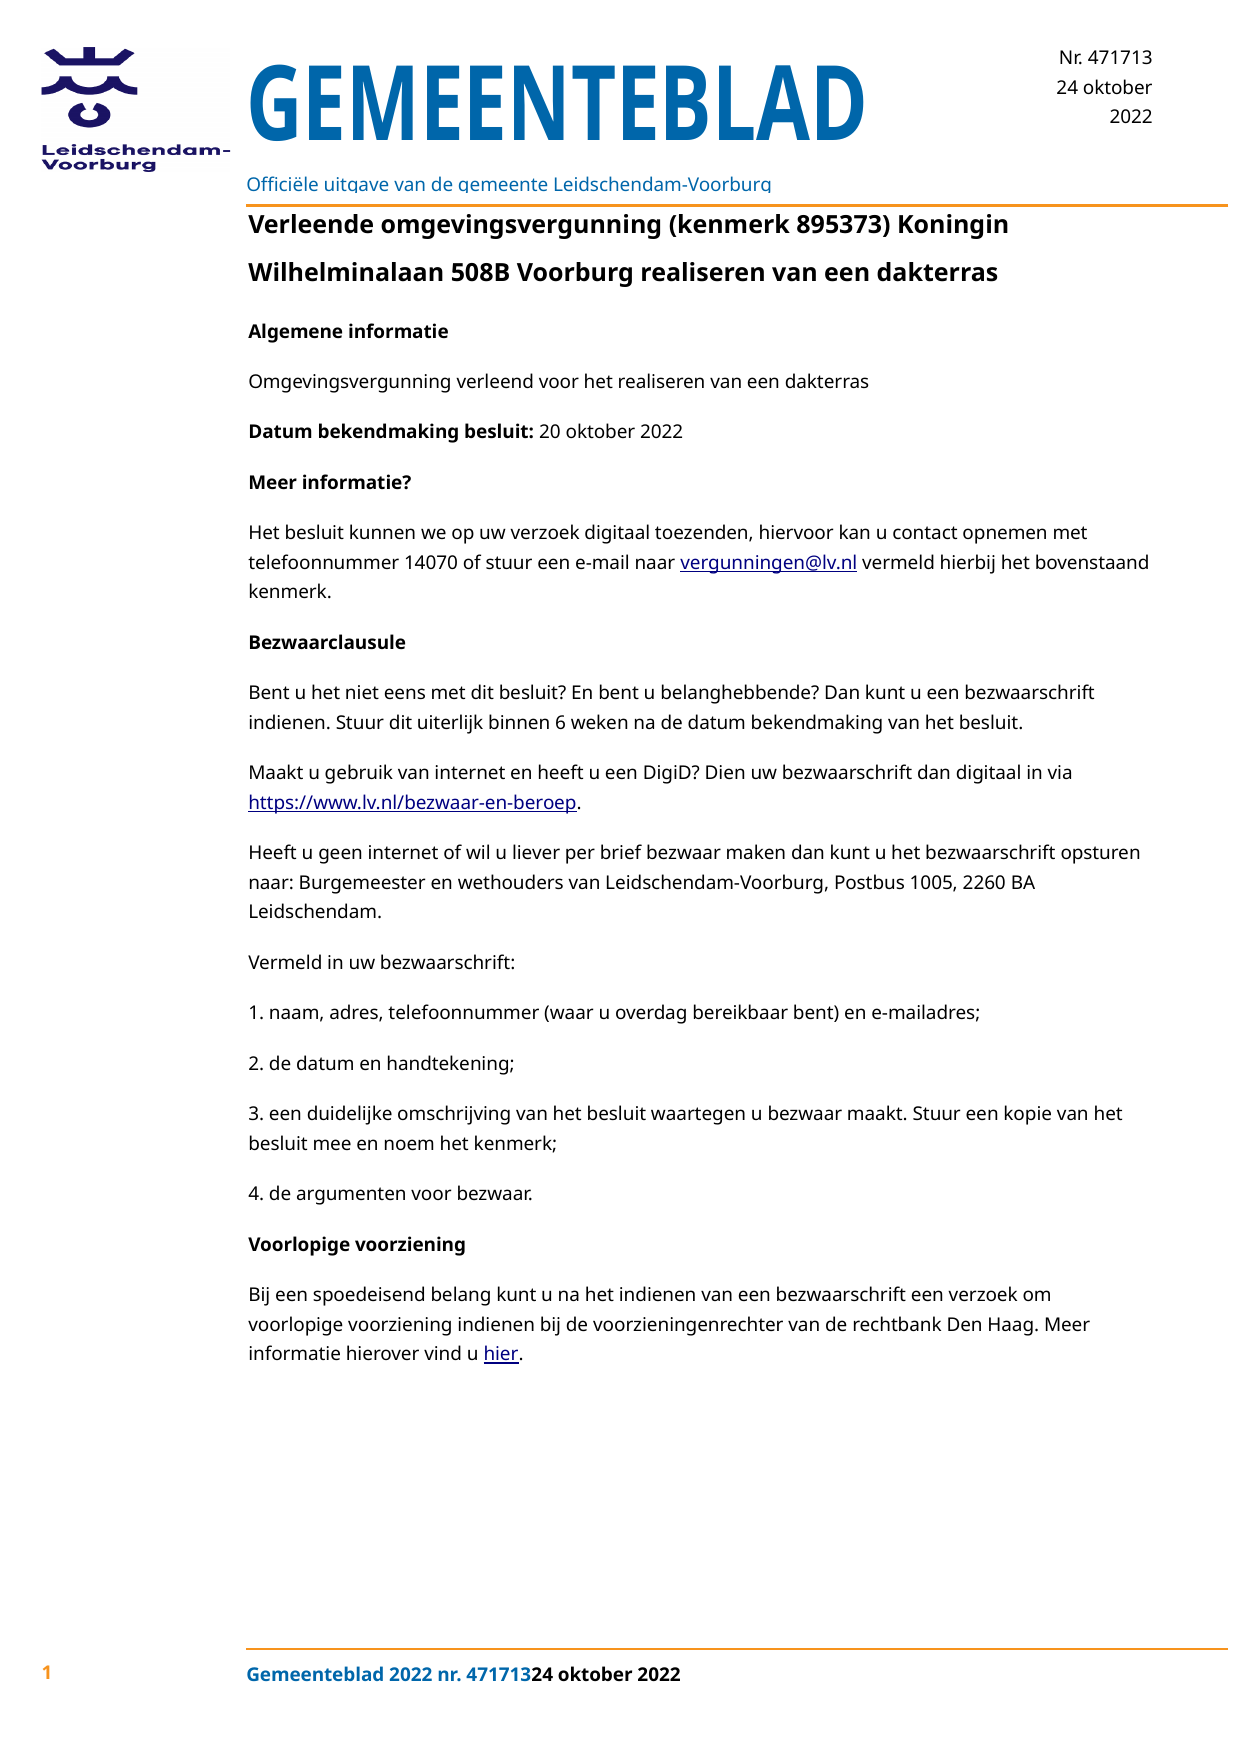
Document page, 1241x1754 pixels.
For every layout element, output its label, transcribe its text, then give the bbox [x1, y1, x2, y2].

text 2. de datum en handtekening; [248, 1050, 1152, 1076]
text 1. naam, adres, telefoonnummer (waar u overdag bereikbaar bent) en e-mailadres; [248, 999, 1152, 1025]
text Omgevingsvergunning verleend voor het realiseren van een dakterras [248, 368, 1152, 394]
text Heeft u geen internet of wil u liever per brief bezwaar maken dan kunt u het bezwaarschrift opsturen naar: Burgemeester en wethouders van Leidschendam-Voorburg, Postbus 1005, 2260 BA Leidschendam. [248, 839, 1152, 924]
picture [41, 47, 231, 172]
text Het besluit kunnen we op uw verzoek digitaal toezenden, hiervoor kan u contact opnemen met telefoonnummer 14070 of stuur een e-mail naar vergunningen@lv.nl vermeld hierbij het bovenstaand kenmerk. [248, 519, 1152, 604]
text Algemene informatie [248, 318, 1152, 344]
text Maakt u gebruik van internet en heeft u een DigiD? Dien uw bezwaarschrift dan digitaal in via https://www.lv.nl/bezwaar-en-beroep. [248, 759, 1152, 815]
text Bezwaarclausule [248, 629, 1152, 655]
text Datum bekendmaking besluit: 20 oktober 2022 [248, 419, 1152, 444]
text Meer informatie? [248, 469, 1152, 495]
text Verleende omgevingsvergunning (kenmerk 895373) Koningin Wilhelminalaan 508B Voorburg realiseren van een dakterras [248, 207, 1152, 288]
text Bij een spoedeisend belang kunt u na het indienen van een bezwaarschrift een verzoek om voorlopige voorziening indienen bij de voorzieningenrechter van de rechtbank Den Haag. Meer informatie hierover vind u hier. [248, 1281, 1152, 1366]
text Vermeld in uw bezwaarschrift: [248, 949, 1152, 975]
text Bent u het niet eens met dit besluit? En bent u belanghebbende? Dan kunt u een bezwaarschrift indienen. Stuur dit uiterlijk binnen 6 weken na de datum bekendmaking van het besluit. [248, 679, 1152, 735]
text Voorlopige voorziening [248, 1231, 1152, 1257]
text 4. de argumenten voor bezwaar. [248, 1180, 1152, 1206]
text 3. een duidelijke omschrijving van het besluit waartegen u bezwaar maakt. Stuur een kopie van het besluit mee en noem het kenmerk; [248, 1100, 1152, 1156]
